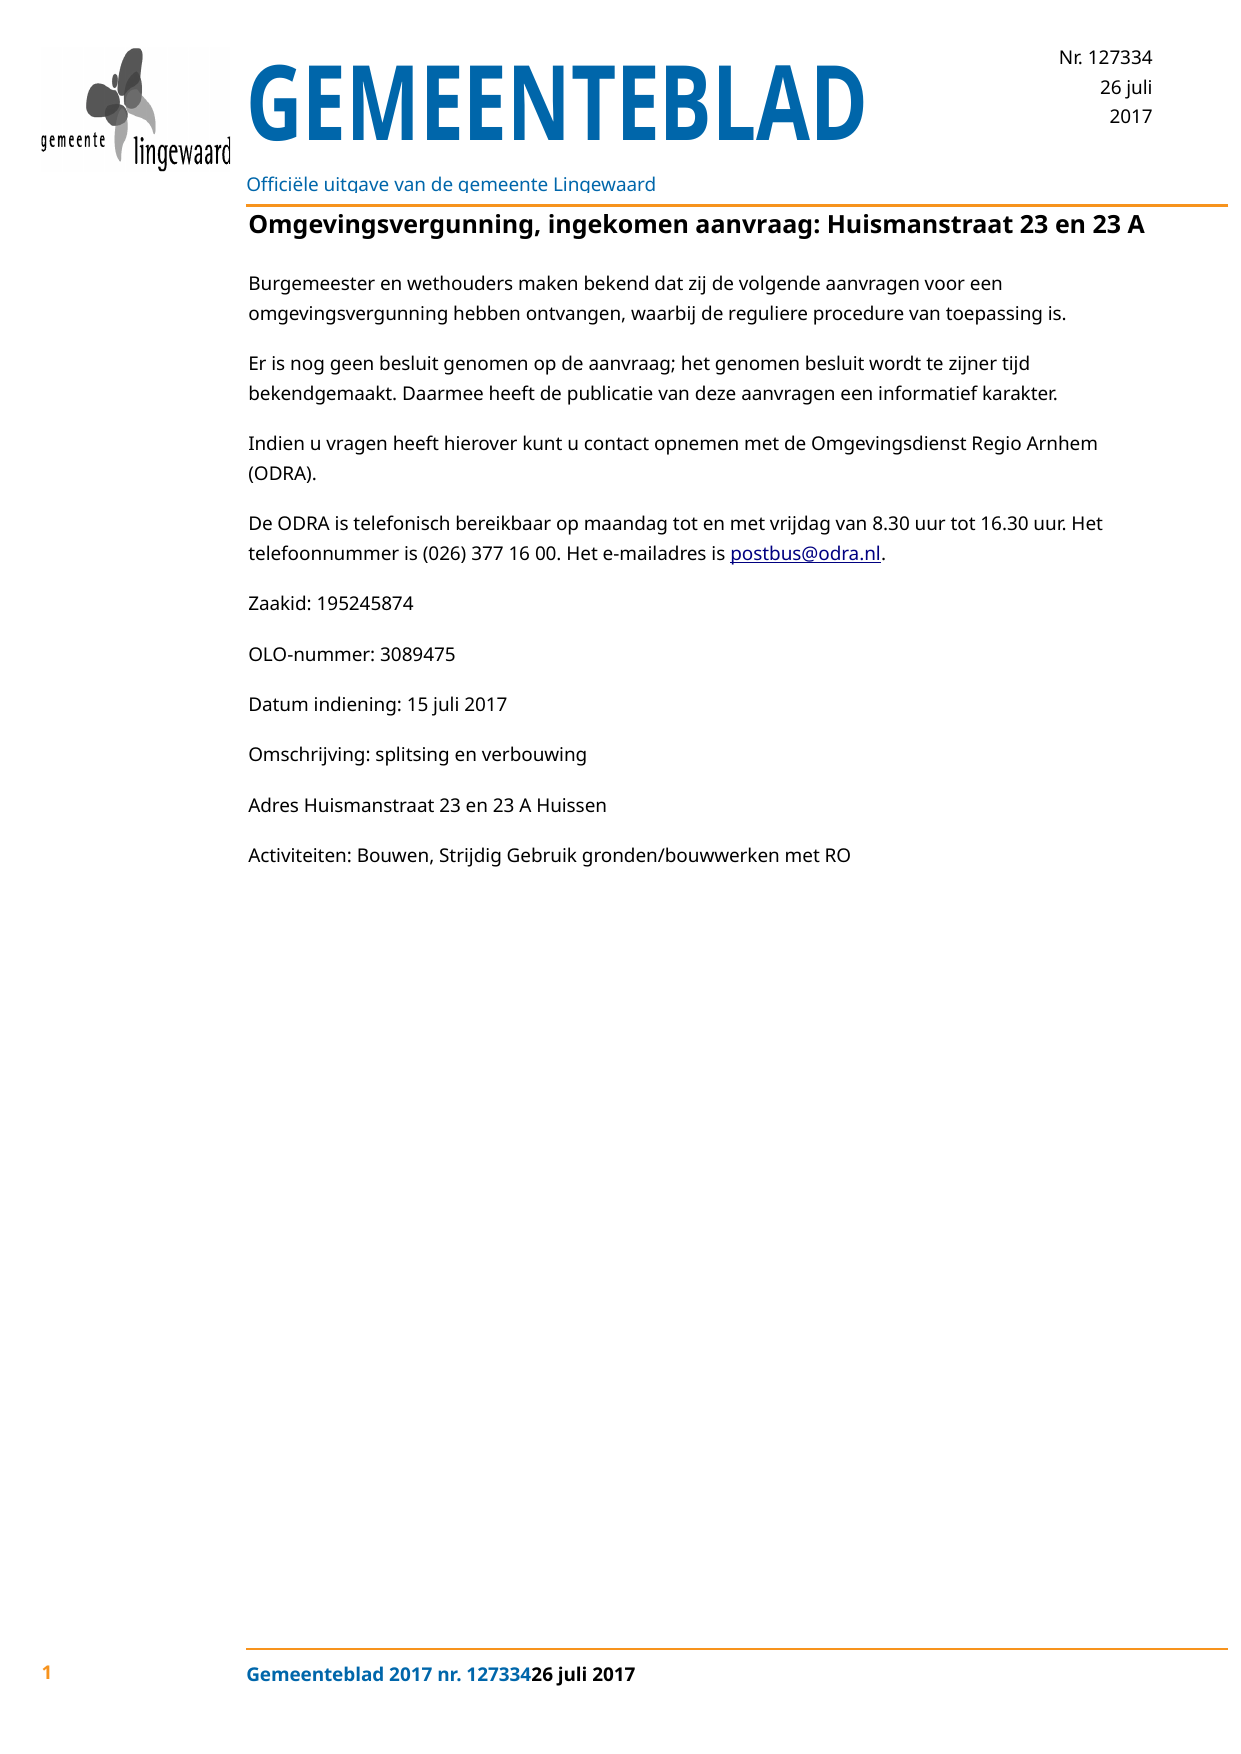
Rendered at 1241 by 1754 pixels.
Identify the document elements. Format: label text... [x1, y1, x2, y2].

text OLO-nummer: 3089475 [248, 641, 1152, 666]
text Adres Huismanstraat 23 en 23 A Huissen [248, 792, 1152, 818]
text Zaakid: 195245874 [248, 590, 1152, 616]
text Indien u vragen heeft hierover kunt u contact opnemen met de Omgevingsdienst Regio Arnhem (ODRA). [248, 430, 1152, 486]
text De ODRA is telefonisch bereikbaar op maandag tot en met vrijdag van 8.30 uur tot 16.30 uur. Het telefoonnummer is (026) 377 16 00. Het e-mailadres is postbus@odra.nl. [248, 510, 1152, 566]
text Datum indiening: 15 juli 2017 [248, 691, 1152, 717]
text Omgevingsvergunning, ingekomen aanvraag: Huismanstraat 23 en 23 A [248, 207, 1152, 241]
text Activiteiten: Bouwen, Strijdig Gebruik gronden/bouwwerken met RO [248, 842, 1152, 868]
text Burgemeester en wethouders maken bekend dat zij de volgende aanvragen voor een omgevingsvergunning hebben ontvangen, waarbij de reguliere procedure van toepassing is. [248, 270, 1152, 326]
picture [41, 47, 231, 172]
text Omschrijving: splitsing en verbouwing [248, 742, 1152, 767]
text Er is nog geen besluit genomen op de aanvraag; het genomen besluit wordt te zijner tijd bekendgemaakt. Daarmee heeft de publicatie van deze aanvragen een informatief karakter. [248, 350, 1152, 406]
